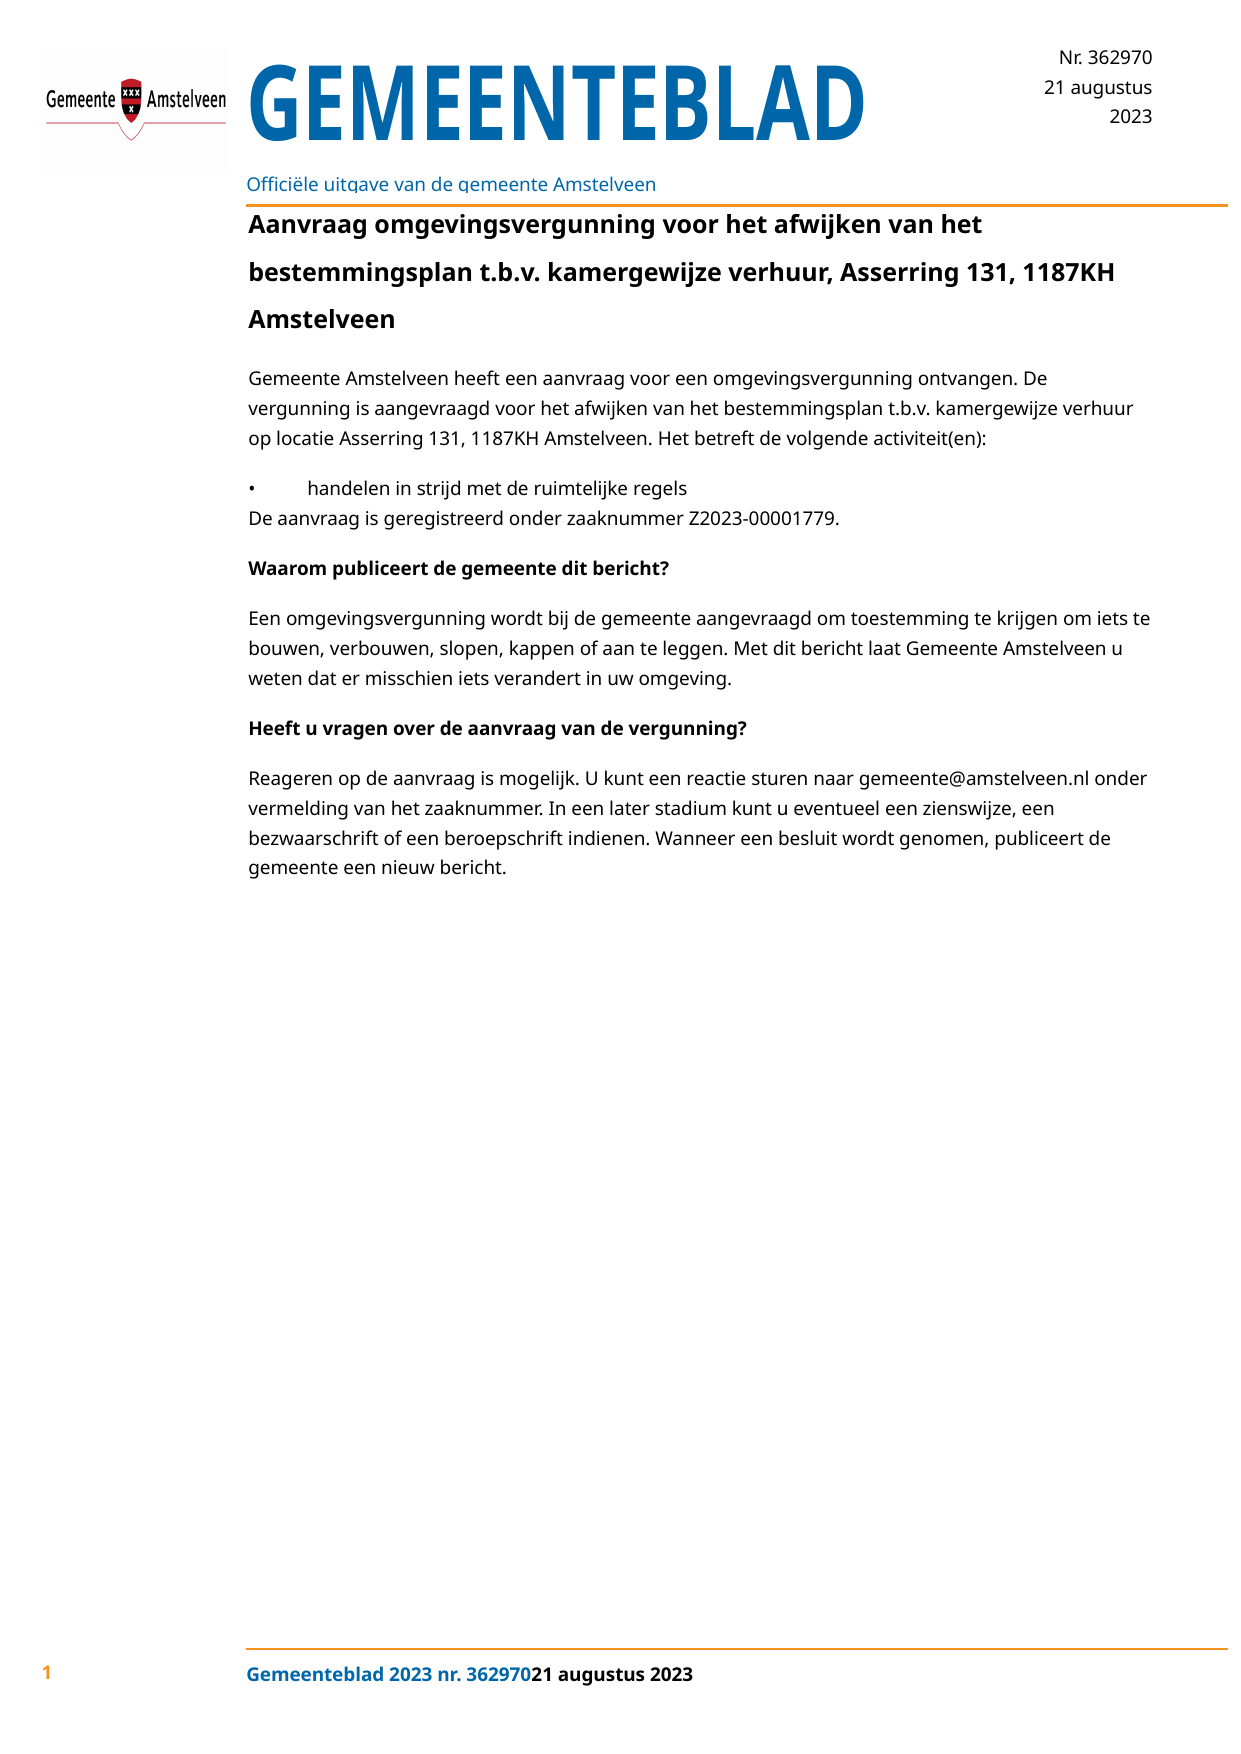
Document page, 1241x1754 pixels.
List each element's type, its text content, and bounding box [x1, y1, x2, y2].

list handelen in strijd met de ruimtelijke regels [248, 475, 1152, 501]
text Aanvraag omgevingsvergunning voor het afwijken van het bestemmingsplan t.b.v. kamergewijze verhuur, Asserring 131, 1187KH Amstelveen [248, 207, 1152, 336]
text Heeft u vragen over de aanvraag van de vergunning? [248, 715, 1152, 741]
text Gemeente Amstelveen heeft een aanvraag voor een omgevingsvergunning ontvangen. De vergunning is aangevraagd voor het afwijken van het bestemmingsplan t.b.v. kamergewijze verhuur op locatie Asserring 131, 1187KH Amstelveen. Het betreft de volgende activiteit(en): [248, 366, 1152, 450]
picture [41, 47, 231, 172]
text Waarom publiceert de gemeente dit bericht? [248, 555, 1152, 581]
text Reageren op de aanvraag is mogelijk. U kunt een reactie sturen naar gemeente@amstelveen.nl onder vermelding van het zaaknummer. In een later stadium kunt u eventueel een zienswijze, een bezwaarschrift of een beroepschrift indienen. Wanneer een besluit wordt genomen, publiceert de gemeente een nieuw bericht. [248, 766, 1152, 880]
text Een omgevingsvergunning wordt bij de gemeente aangevraagd om toestemming te krijgen om iets te bouwen, verbouwen, slopen, kappen of aan te leggen. Met dit bericht laat Gemeente Amstelveen u weten dat er misschien iets verandert in uw omgeving. [248, 606, 1152, 690]
text De aanvraag is geregistreerd onder zaaknummer Z2023-00001779. [248, 505, 1152, 530]
